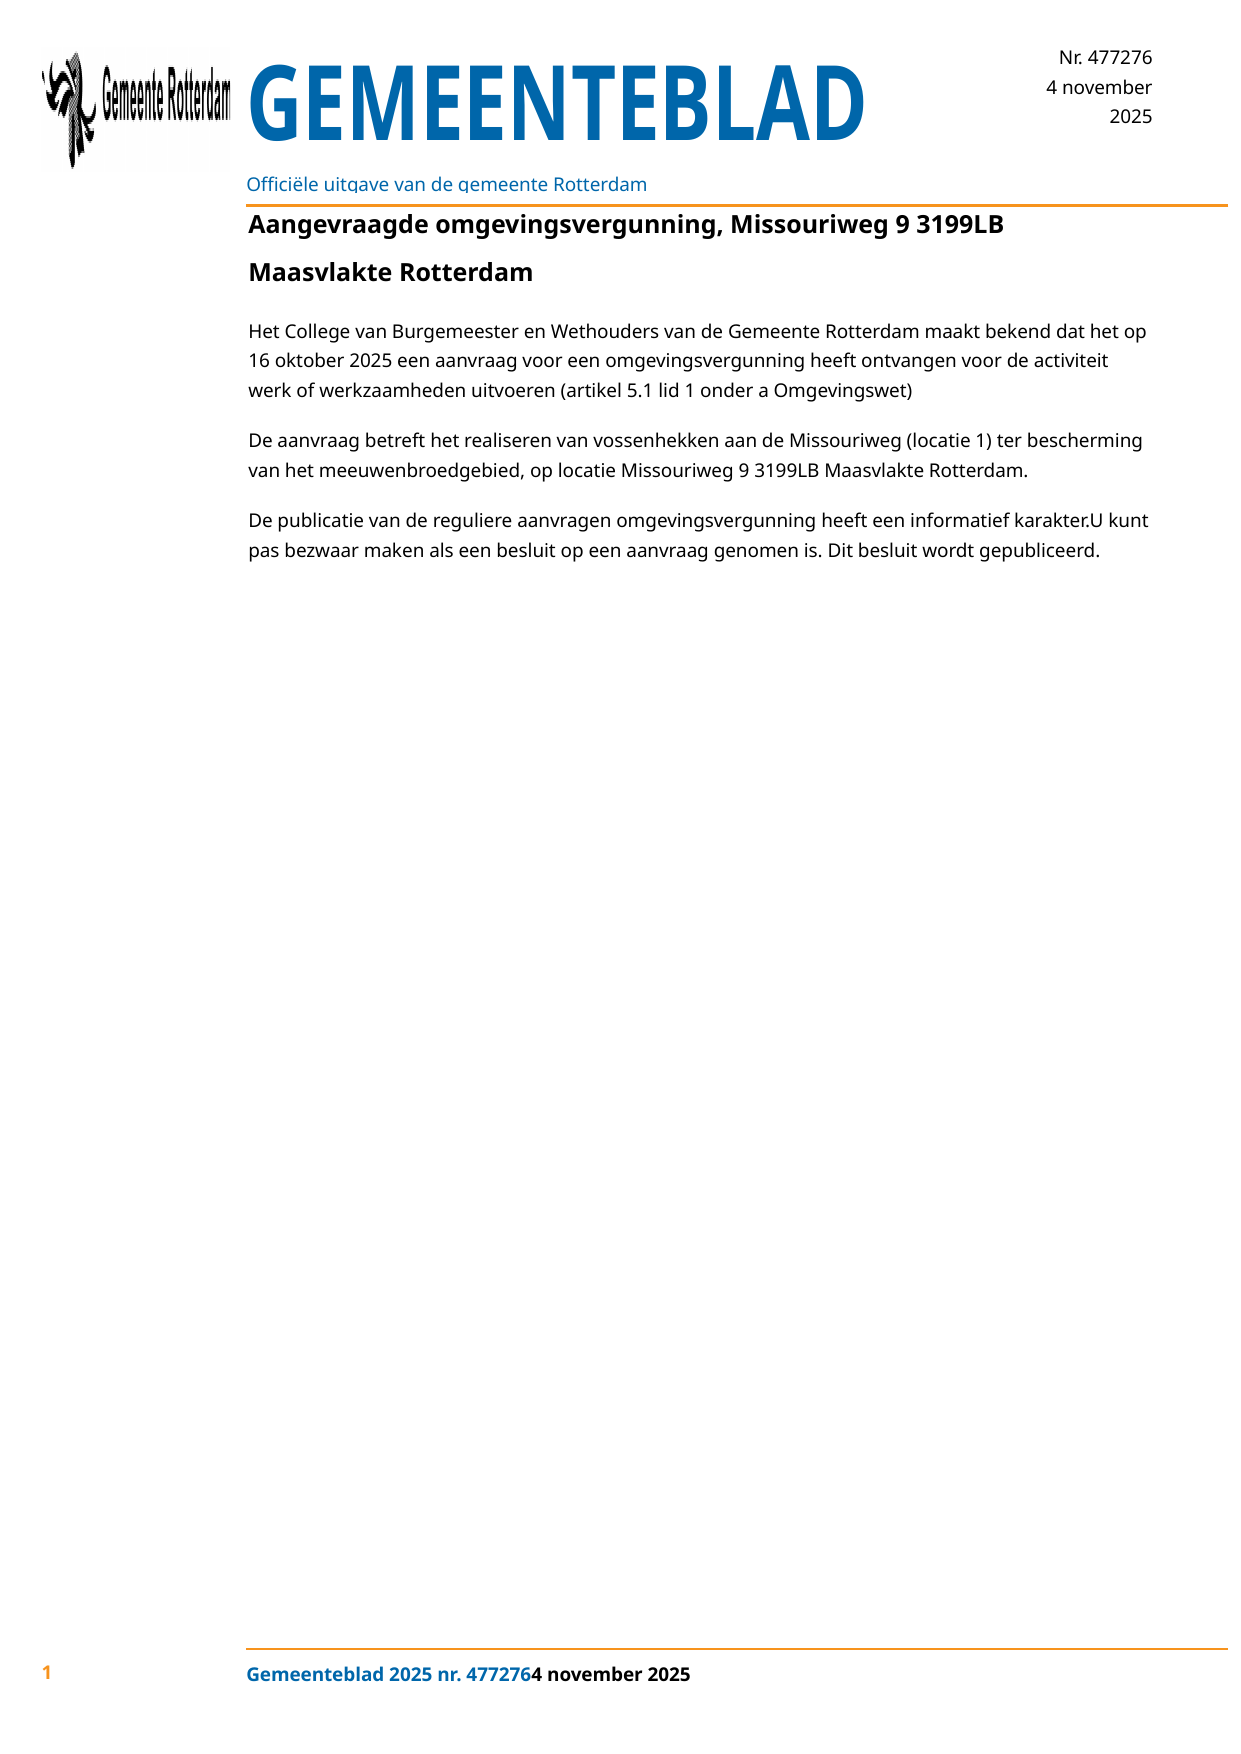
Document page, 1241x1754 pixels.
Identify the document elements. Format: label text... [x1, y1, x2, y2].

text De aanvraag betreft het realiseren van vossenhekken aan de Missouriweg (locatie 1) ter bescherming van het meeuwenbroedgebied, op locatie Missouriweg 9 3199LB Maasvlakte Rotterdam. [248, 427, 1152, 483]
text Aangevraagde omgevingsvergunning, Missouriweg 9 3199LB Maasvlakte Rotterdam [248, 207, 1152, 288]
text Het College van Burgemeester en Wethouders van de Gemeente Rotterdam maakt bekend dat het op 16 oktober 2025 een aanvraag voor een omgevingsvergunning heeft ontvangen voor de activiteit werk of werkzaamheden uitvoeren (artikel 5.1 lid 1 onder a Omgevingswet) [248, 318, 1152, 403]
picture [41, 47, 231, 172]
text De publicatie van de reguliere aanvragen omgevingsvergunning heeft een informatief karakter.U kunt pas bezwaar maken als een besluit op een aanvraag genomen is. Dit besluit wordt gepubliceerd. [248, 507, 1152, 563]
